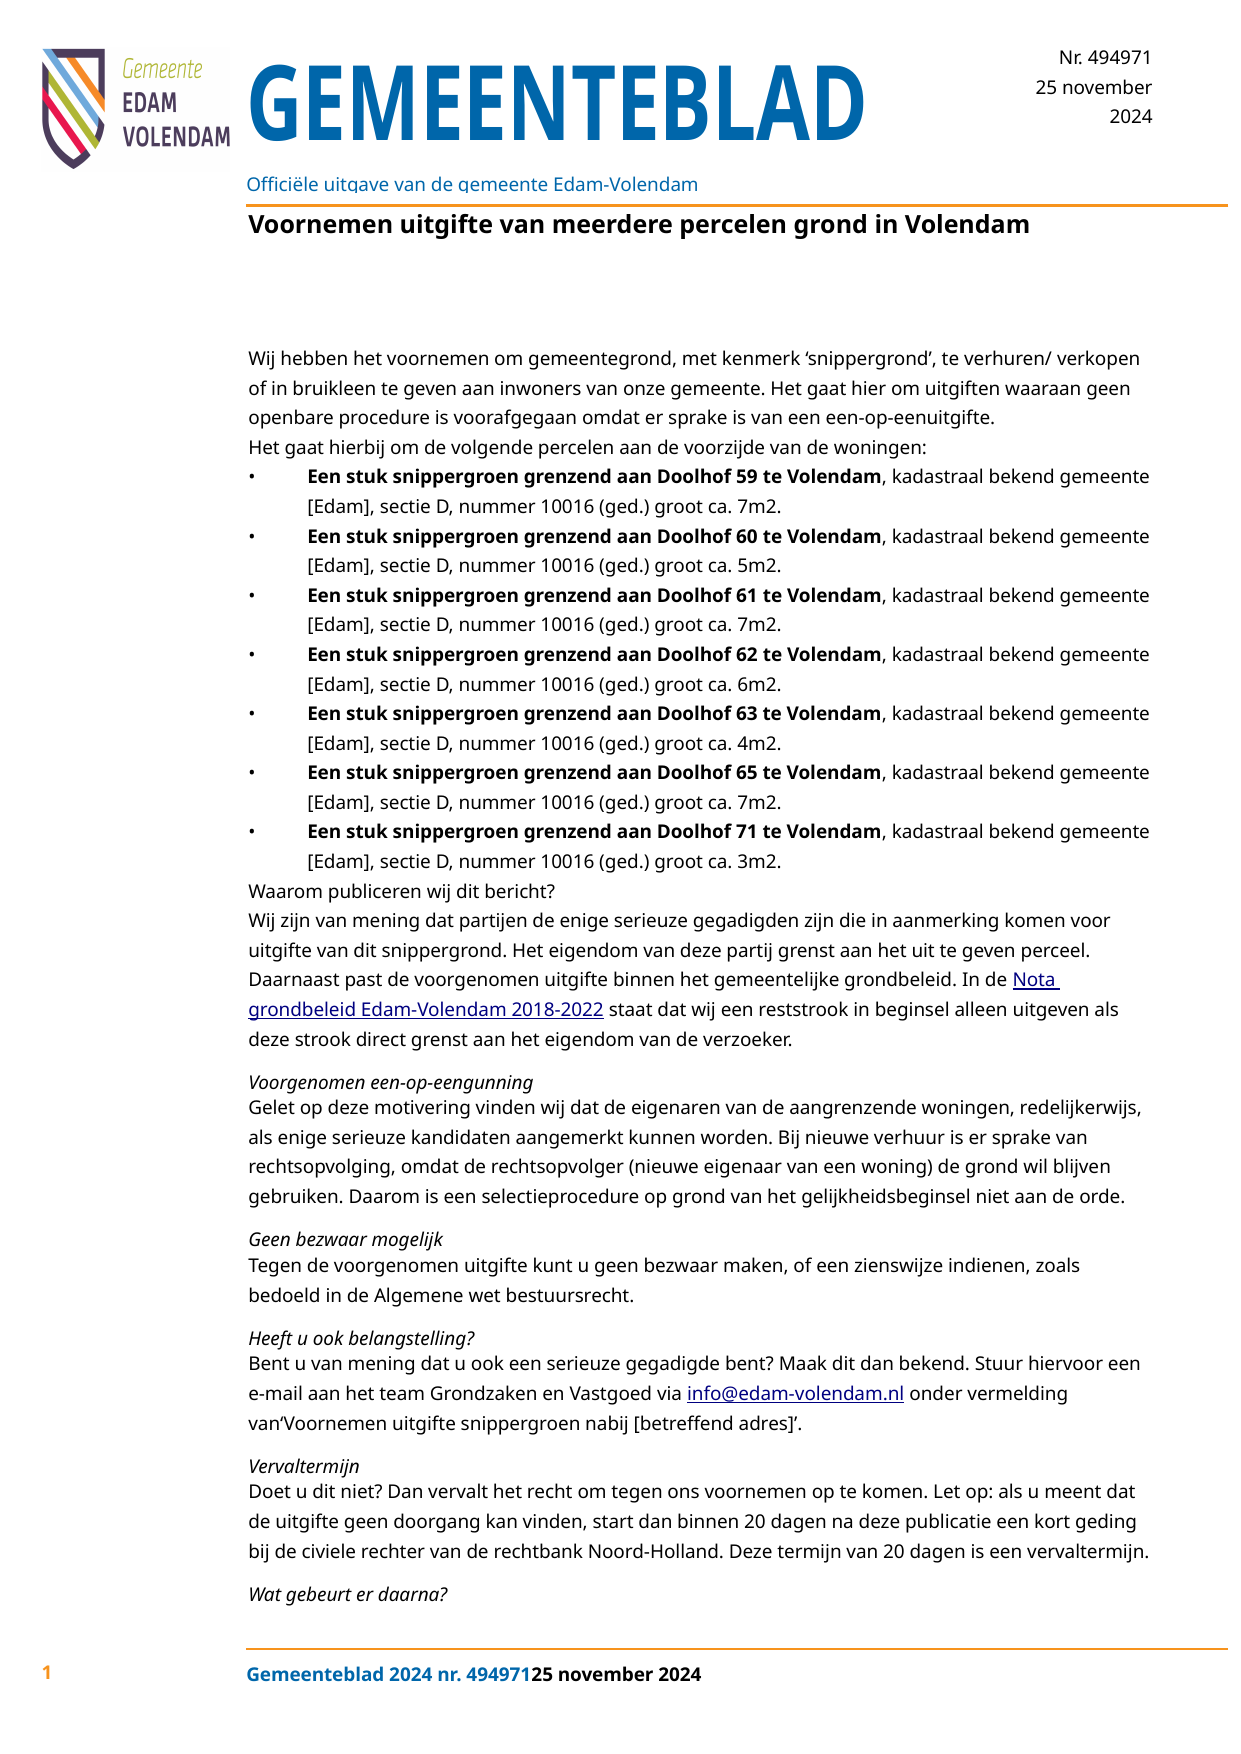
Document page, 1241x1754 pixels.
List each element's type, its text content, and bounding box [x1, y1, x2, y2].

list Een stuk snippergroen grenzend aan Doolhof 61 te Volendam, kadastraal bekend gemeente [Edam], sectie D, nummer 10016 (ged.) groot ca. 7m2. [248, 582, 1152, 637]
text Tegen de voorgenomen uitgifte kunt u geen bezwaar maken, of een zienswijze indienen, zoals bedoeld in de Algemene wet bestuursrecht. [248, 1252, 1152, 1307]
list Een stuk snippergroen grenzend aan Doolhof 59 te Volendam, kadastraal bekend gemeente [Edam], sectie D, nummer 10016 (ged.) groot ca. 7m2. [248, 464, 1152, 519]
list Een stuk snippergroen grenzend aan Doolhof 63 te Volendam, kadastraal bekend gemeente [Edam], sectie D, nummer 10016 (ged.) groot ca. 4m2. [248, 700, 1152, 756]
text Bent u van mening dat u ook een serieuze gegadigde bent? Maak dit dan bekend. Stuur hiervoor een e-mail aan het team Grondzaken en Vastgoed via info@edam-volendam.nl onder vermelding van‘Voornemen uitgifte snippergroen nabij [betreffend adres]’. [248, 1351, 1152, 1436]
text Vervaltermijn [248, 1453, 1152, 1479]
text bij de civiele rechter van de rechtbank Noord-Holland. Deze termijn van 20 dagen is een vervaltermijn. [248, 1538, 1152, 1563]
picture [41, 47, 231, 172]
list Een stuk snippergroen grenzend aan Doolhof 71 te Volendam, kadastraal bekend gemeente [Edam], sectie D, nummer 10016 (ged.) groot ca. 3m2. [248, 819, 1152, 874]
text Wat gebeurt er daarna? [248, 1581, 1152, 1607]
text Wij hebben het voornemen om gemeentegrond, met kenmerk ‘snippergrond’, te verhuren/ verkopen of in bruikleen te geven aan inwoners van onze gemeente. Het gaat hier om uitgiften waaraan geen openbare procedure is voorafgegaan omdat er sprake is van een een-op-eenuitgifte. [248, 345, 1152, 430]
text Geen bezwaar mogelijk [248, 1226, 1152, 1252]
text Gelet op deze motivering vinden wij dat de eigenaren van de aangrenzende woningen, redelijkerwijs, als enige serieuze kandidaten aangemerkt kunnen worden. Bij nieuwe verhuur is er sprake van rechtsopvolging, omdat de rechtsopvolger (nieuwe eigenaar van een woning) de grond wil blijven gebruiken. Daarom is een selectieprocedure op grond van het gelijkheidsbeginsel niet aan de orde. [248, 1094, 1152, 1209]
text Voornemen uitgifte van meerdere percelen grond in Volendam [248, 207, 1152, 241]
list Een stuk snippergroen grenzend aan Doolhof 65 te Volendam, kadastraal bekend gemeente [Edam], sectie D, nummer 10016 (ged.) groot ca. 7m2. [248, 759, 1152, 815]
text Waarom publiceren wij dit bericht? [248, 878, 1152, 903]
text Het gaat hierbij om de volgende percelen aan de voorzijde van de woningen: [248, 434, 1152, 460]
text Wij zijn van mening dat partijen de enige serieuze gegadigden zijn die in aanmerking komen voor uitgifte van dit snippergrond. Het eigendom van deze partij grenst aan het uit te geven perceel. Daarnaast past de voorgenomen uitgifte binnen het gemeentelijke grondbeleid. In de Nota grondbeleid Edam-Volendam 2018-2022 staat dat wij een reststrook in beginsel alleen uitgeven als deze strook direct grenst aan het eigendom van de verzoeker. [248, 907, 1152, 1051]
list Een stuk snippergroen grenzend aan Doolhof 60 te Volendam, kadastraal bekend gemeente [Edam], sectie D, nummer 10016 (ged.) groot ca. 5m2. [248, 523, 1152, 578]
list Een stuk snippergroen grenzend aan Doolhof 62 te Volendam, kadastraal bekend gemeente [Edam], sectie D, nummer 10016 (ged.) groot ca. 6m2. [248, 641, 1152, 696]
text Heeft u ook belangstelling? [248, 1325, 1152, 1351]
text Doet u dit niet? Dan vervalt het recht om tegen ons voornemen op te komen. Let op: als u meent dat de uitgifte geen doorgang kan vinden, start dan binnen 20 dagen na deze publicatie een kort geding [248, 1479, 1152, 1534]
text Voorgenomen een-op-eengunning [248, 1069, 1152, 1094]
